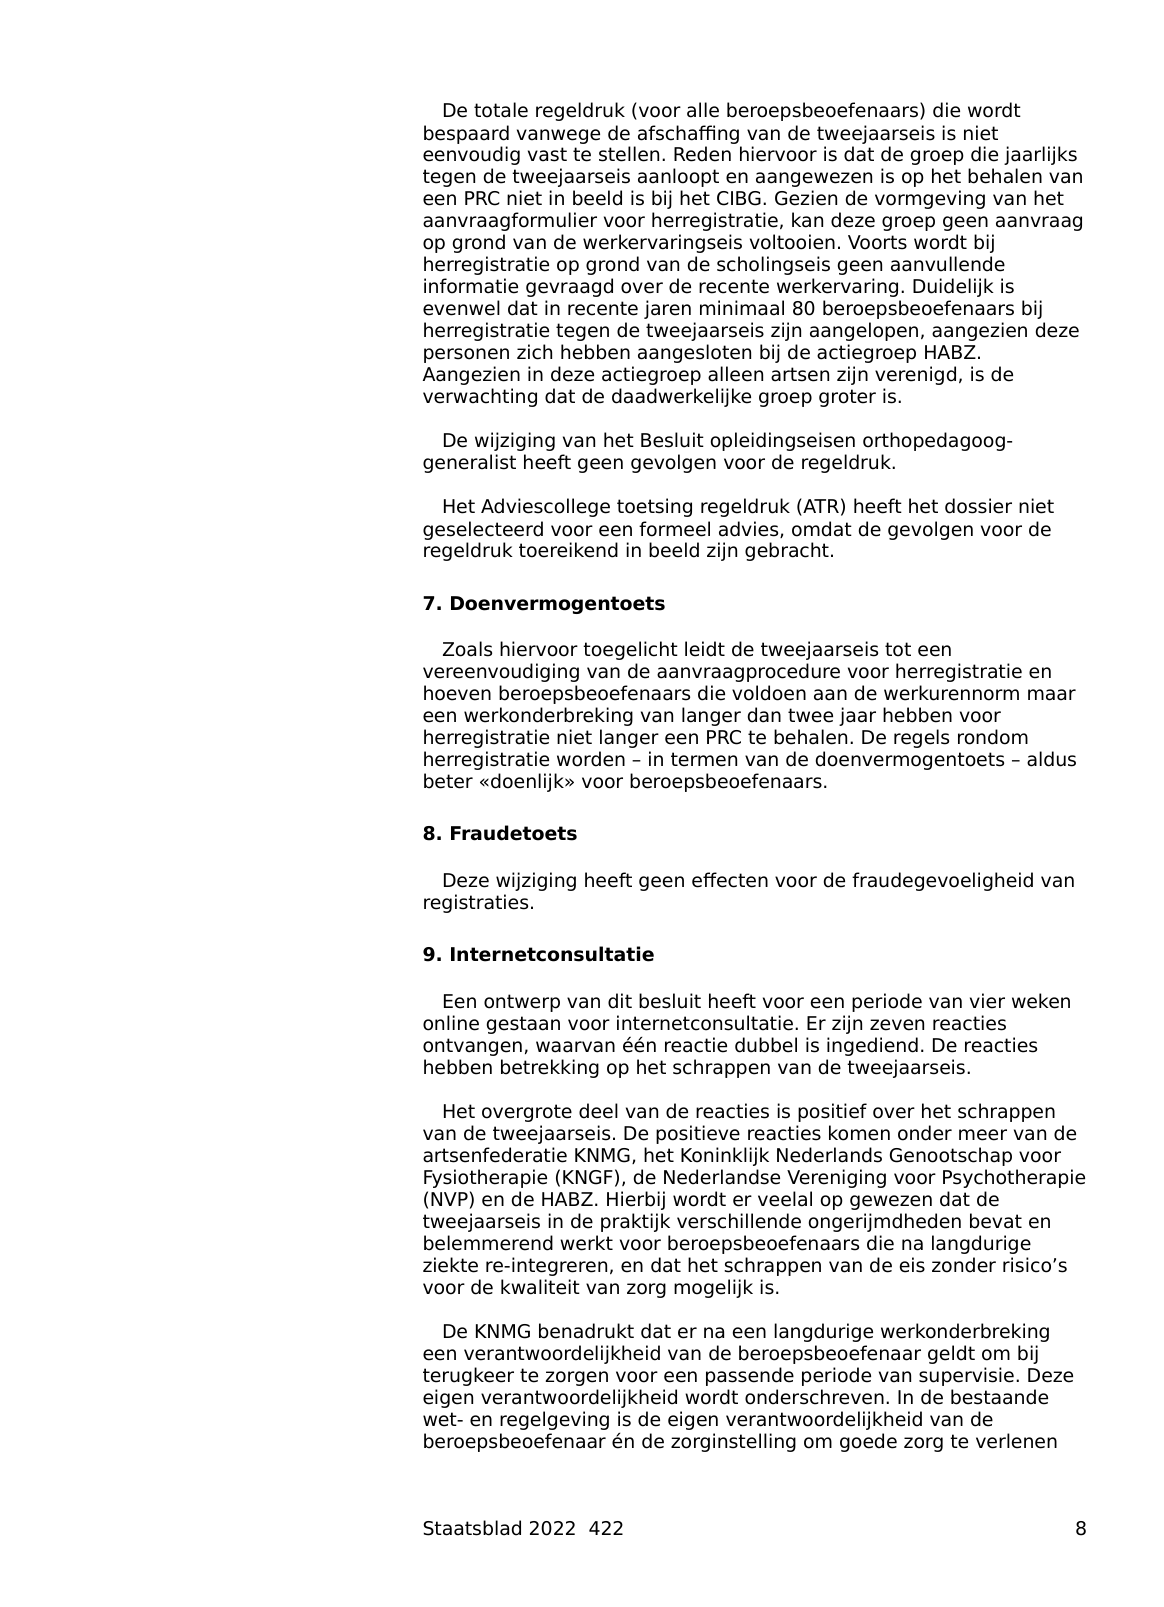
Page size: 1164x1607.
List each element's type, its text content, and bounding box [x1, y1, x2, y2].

text De totale regeldruk (voor alle beroepsbeoefenaars) die wordt bespaard vanwege de afschaffing van de tweejaarseis is niet eenvoudig vast te stellen. Reden hiervoor is dat de groep die jaarlijks tegen de tweejaarseis aanloopt en aangewezen is op het behalen van een PRC niet in beeld is bij het CIBG. Gezien de vormgeving van het aanvraagformulier voor herregistratie, kan deze groep geen aanvraag op grond van de werkervaringseis voltooien. Voorts wordt bij herregistratie op grond van de scholingseis geen aanvullende informatie gevraagd over de recente werkervaring. Duidelijk is evenwel dat in recente jaren minimaal 80 beroepsbeoefenaars bij herregistratie tegen de tweejaarseis zijn aangelopen, aangezien deze personen zich hebben aangesloten bij de actiegroep HABZ. Aangezien in deze actiegroep alleen artsen zijn verenigd, is de verwachting dat de daadwerkelijke groep groter is. [422, 100, 1087, 408]
text De wijziging van het Besluit opleidingseisen orthopedagoog-generalist heeft geen gevolgen voor de regeldruk. [422, 430, 1087, 474]
text Het overgrote deel van de reacties is positief over het schrappen van de tweejaarseis. De positieve reacties komen onder meer van de artsenfederatie KNMG, het Koninklijk Nederlands Genootschap voor Fysiotherapie (KNGF), de Nederlandse Vereniging voor Psychotherapie (NVP) en de HABZ. Hierbij wordt er veelal op gewezen dat de tweejaarseis in de praktijk verschillende ongerijmdheden bevat en belemmerend werkt voor beroepsbeoefenaars die na langdurige ziekte re-integreren, en dat het schrappen van de eis zonder risico’s voor de kwaliteit van zorg mogelijk is. [422, 1101, 1087, 1299]
text Zoals hiervoor toegelicht leidt de tweejaarseis tot een vereenvoudiging van de aanvraagprocedure voor herregistratie en hoeven beroepsbeoefenaars die voldoen aan de werkurennorm maar een werkonderbreking van langer dan twee jaar hebben voor herregistratie niet langer een PRC te behalen. De regels rondom herregistratie worden – in termen van de doenvermogentoets – aldus beter «doenlijk» voor beroepsbeoefenaars. [422, 639, 1087, 793]
text Deze wijziging heeft geen effecten voor de fraudegevoeligheid van registraties. [422, 870, 1087, 914]
subtitle 8. Fraudetoets [422, 823, 1087, 845]
text Een ontwerp van dit besluit heeft voor een periode van vier weken online gestaan voor internetconsultatie. Er zijn zeven reacties ontvangen, waarvan één reactie dubbel is ingediend. De reacties hebben betrekking op het schrappen van de tweejaarseis. [422, 991, 1087, 1079]
subtitle 7. Doenvermogentoets [422, 592, 1087, 614]
text De KNMG benadrukt dat er na een langdurige werkonderbreking een verantwoordelijkheid van de beroepsbeoefenaar geldt om bij terugkeer te zorgen voor een passende periode van supervisie. Deze eigen verantwoordelijkheid wordt onderschreven. In de bestaande wet- en regelgeving is de eigen verantwoordelijkheid van de beroepsbeoefenaar én de zorginstelling om goede zorg te verlenen [422, 1321, 1087, 1453]
subtitle 9. Internetconsultatie [422, 944, 1087, 966]
text Het Adviescollege toetsing regeldruk (ATR) heeft het dossier niet geselecteerd voor een formeel advies, omdat de gevolgen voor de regeldruk toereikend in beeld zijn gebracht. [422, 496, 1087, 562]
